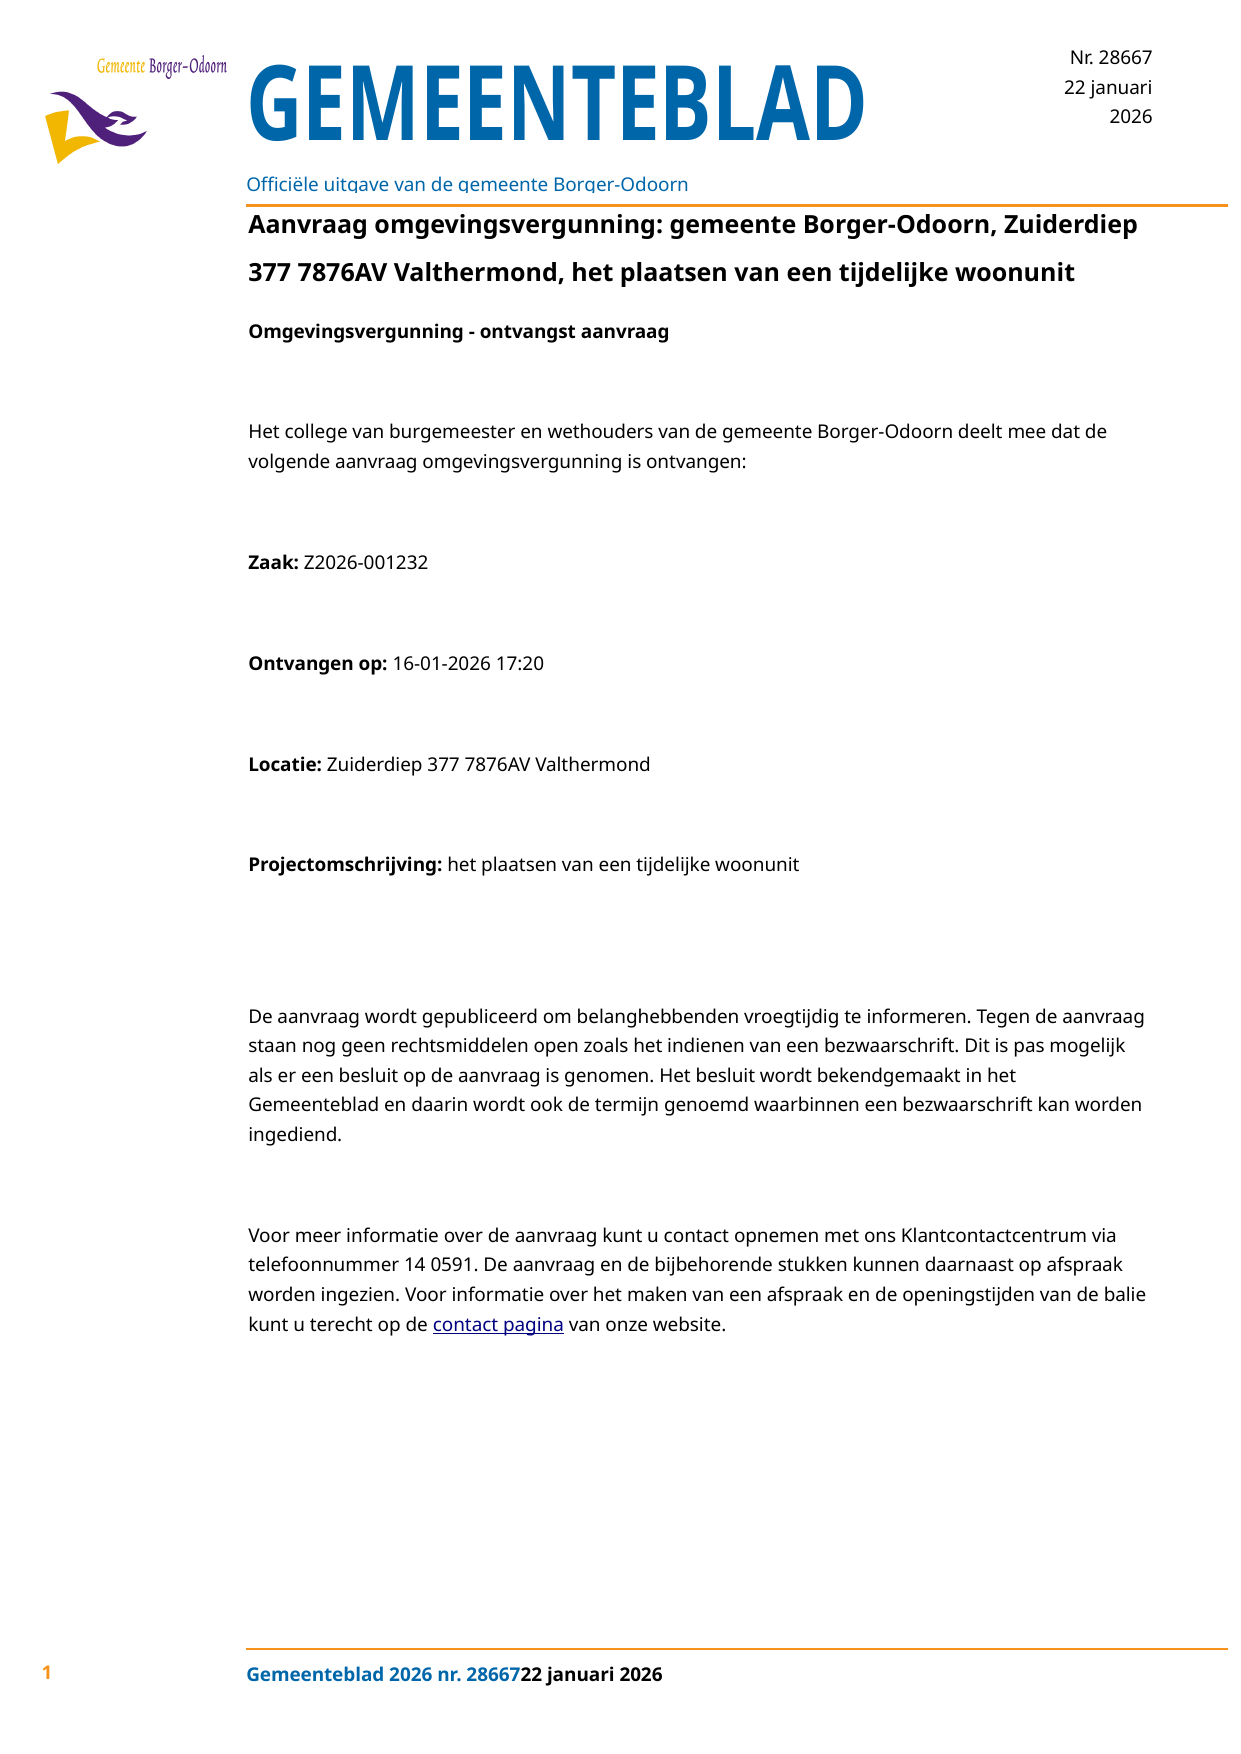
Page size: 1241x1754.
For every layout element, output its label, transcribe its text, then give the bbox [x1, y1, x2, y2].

picture [41, 47, 231, 172]
text Zaak: Z2026-001232 [248, 549, 1152, 575]
text Voor meer informatie over de aanvraag kunt u contact opnemen met ons Klantcontactcentrum via telefoonnummer 14 0591. De aanvraag en de bijbehorende stukken kunnen daarnaast op afspraak worden ingezien. Voor informatie over het maken van een afspraak en de openingstijden van de balie kunt u terecht op de contact pagina van onze website. [248, 1222, 1152, 1337]
text Aanvraag omgevingsvergunning: gemeente Borger-Odoorn, Zuiderdiep 377 7876AV Valthermond, het plaatsen van een tijdelijke woonunit [248, 207, 1152, 288]
text Locatie: Zuiderdiep 377 7876AV Valthermond [248, 751, 1152, 777]
text Ontvangen op: 16-01-2026 17:20 [248, 650, 1152, 676]
text De aanvraag wordt gepubliceerd om belanghebbenden vroegtijdig te informeren. Tegen de aanvraag staan nog geen rechtsmiddelen open zoals het indienen van een bezwaarschrift. Dit is pas mogelijk als er een besluit op de aanvraag is genomen. Het besluit wordt bekendgemaakt in het Gemeenteblad en daarin wordt ook de termijn genoemd waarbinnen een bezwaarschrift kan worden ingediend. [248, 1003, 1152, 1147]
text Het college van burgemeester en wethouders van de gemeente Borger-Odoorn deelt mee dat de volgende aanvraag omgevingsvergunning is ontvangen: [248, 419, 1152, 474]
text Omgevingsvergunning - ontvangst aanvraag [248, 318, 1152, 344]
text Projectomschrijving: het plaatsen van een tijdelijke woonunit [248, 852, 1152, 877]
